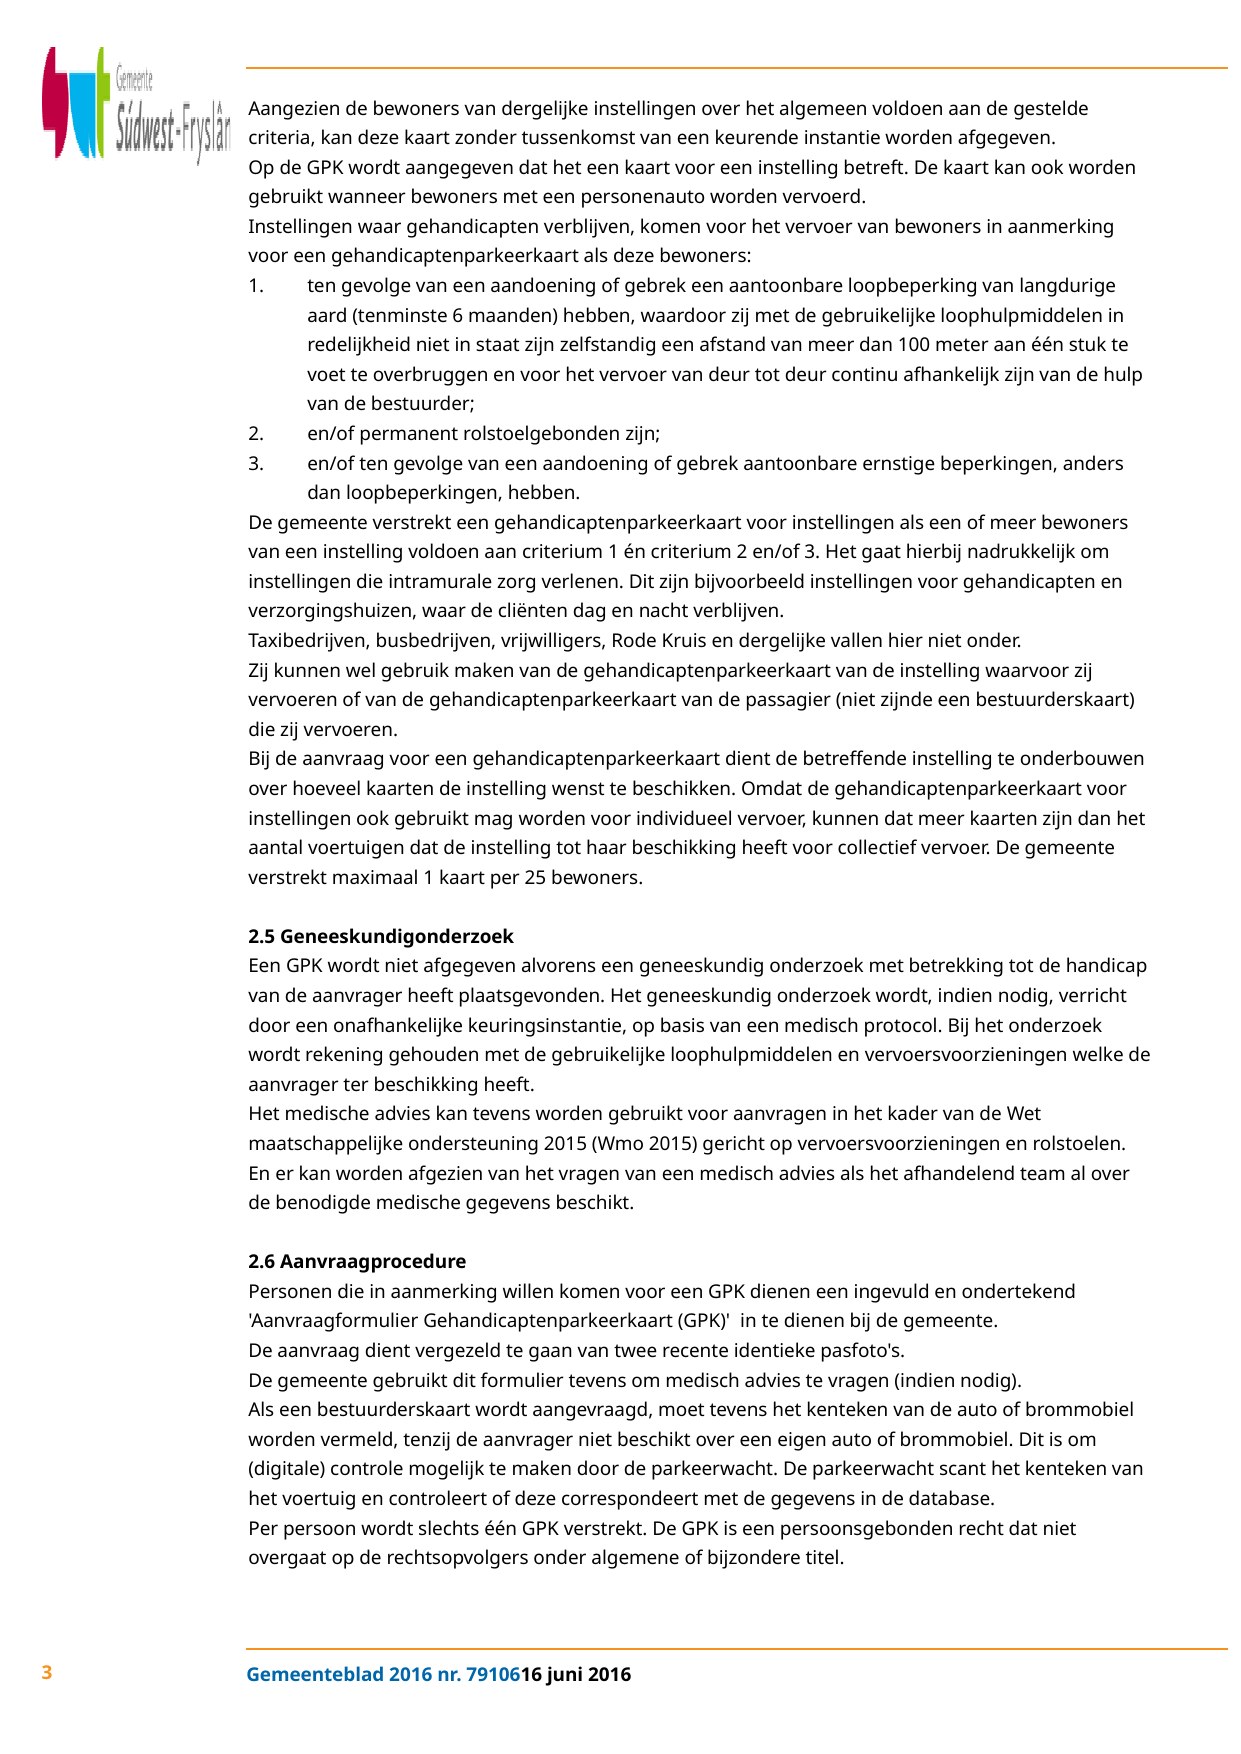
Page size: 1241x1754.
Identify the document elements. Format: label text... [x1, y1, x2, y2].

text Instellingen waar gehandicapten verblijven, komen voor het vervoer van bewoners in aanmerking voor een gehandicaptenparkeerkaart als deze bewoners: [248, 213, 1152, 268]
text Personen die in aanmerking willen komen voor een GPK dienen een ingevuld en ondertekend 'Aanvraagformulier Gehandicaptenparkeerkaart (GPK)' in te dienen bij de gemeente. [248, 1278, 1152, 1333]
list ten gevolge van een aandoening of gebrek een aantoonbare loopbeperking van langdurige aard (tenminste 6 maanden) hebben, waardoor zij met de gebruikelijke loophulpmiddelen in redelijkheid niet in staat zijn zelfstandig een afstand van meer dan 100 meter aan één stuk te voet te overbruggen en voor het vervoer van deur tot deur continu afhankelijk zijn van de hulp van de bestuurder; [248, 272, 1152, 416]
text Taxibedrijven, busbedrijven, vrijwilligers, Rode Kruis en dergelijke vallen hier niet onder. [248, 627, 1152, 653]
text De aanvraag dient vergezeld te gaan van twee recente identieke pasfoto's. [248, 1337, 1152, 1363]
text Aangezien de bewoners van dergelijke instellingen over het algemeen voldoen aan de gestelde criteria, kan deze kaart zonder tussenkomst van een keurende instantie worden afgegeven. [248, 95, 1152, 150]
text 2.5 Geneeskundigonderzoek [248, 923, 1152, 949]
text Op de GPK wordt aangegeven dat het een kaart voor een instelling betreft. De kaart kan ook worden gebruikt wanneer bewoners met een personenauto worden vervoerd. [248, 154, 1152, 209]
text Als een bestuurderskaart wordt aangevraagd, moet tevens het kenteken van de auto of brommobiel worden vermeld, tenzij de aanvrager niet beschikt over een eigen auto of brommobiel. Dit is om (digitale) controle mogelijk te maken door de parkeerwacht. De parkeerwacht scant het kenteken van het voertuig en controleert of deze correspondeert met de gegevens in de database. [248, 1396, 1152, 1511]
text Per persoon wordt slechts één GPK verstrekt. De GPK is een persoons­gebonden recht dat niet overgaat op de rechtsopvolgers onder algemene of bijzondere titel. [248, 1515, 1152, 1570]
picture [41, 47, 231, 172]
text De gemeente verstrekt een gehandicaptenparkeerkaart voor instellingen als een of meer bewoners van een instelling voldoen aan criterium 1 én criterium 2 en/of 3. Het gaat hierbij nadrukkelijk om instellingen die intramurale zorg verlenen. Dit zijn bijvoorbeeld instellingen voor gehandicapten en verzorgingshuizen, waar de cliënten dag en nacht verblijven. [248, 509, 1152, 623]
text Zij kunnen wel gebruik maken van de gehandicaptenparkeerkaart van de instelling waarvoor zij vervoeren of van de gehandicaptenparkeerkaart van de passagier (niet zijnde een bestuurderskaart) die zij vervoeren. [248, 657, 1152, 742]
text De gemeente gebruikt dit formulier tevens om medisch advies te vragen (indien nodig). [248, 1367, 1152, 1393]
list en/of ten gevolge van een aandoening of gebrek aantoonbare ernstige beperkingen, anders dan loopbeperkingen, hebben. [248, 450, 1152, 505]
text Een GPK wordt niet afgegeven alvorens een geneeskundig onder­zoek met betrekking tot de handicap van de aanvrager heeft plaatsgevonden. Het geneeskundig onderzoek wordt, indien nodig, verricht door een onafhankelijke keuringsinstantie, op basis van een medisch protocol. Bij het onderzoek wordt rekening gehouden met de gebruikelijke loophulpmiddelen en vervoersvoorzieningen welke de aanvrager ter beschikking heeft. [248, 953, 1152, 1097]
text Bij de aanvraag voor een gehandicaptenparkeerkaart dient de betreffende instelling te onderbouwen over hoeveel kaarten de instelling wenst te beschikken. Omdat de gehandicaptenparkeerkaart voor instellingen ook gebruikt mag worden voor individueel vervoer, kunnen dat meer kaarten zijn dan het aantal voertuigen dat de instelling tot haar beschikking heeft voor collectief vervoer. De gemeente verstrekt maximaal 1 kaart per 25 bewoners. [248, 746, 1152, 890]
text Het medische advies kan tevens worden gebruikt voor aanvragen in het kader van de Wet maatschappelijke ondersteuning 2015 (Wmo 2015) gericht op vervoersvoorzieningen en rolstoelen. En er kan worden afgezien van het vragen van een medisch advies als het afhandelend team al over de benodigde medische gegevens beschikt. [248, 1101, 1152, 1215]
list en/of permanent rolstoelgebonden zijn; [248, 420, 1152, 446]
text 2.6 Aanvraagprocedure [248, 1248, 1152, 1274]
